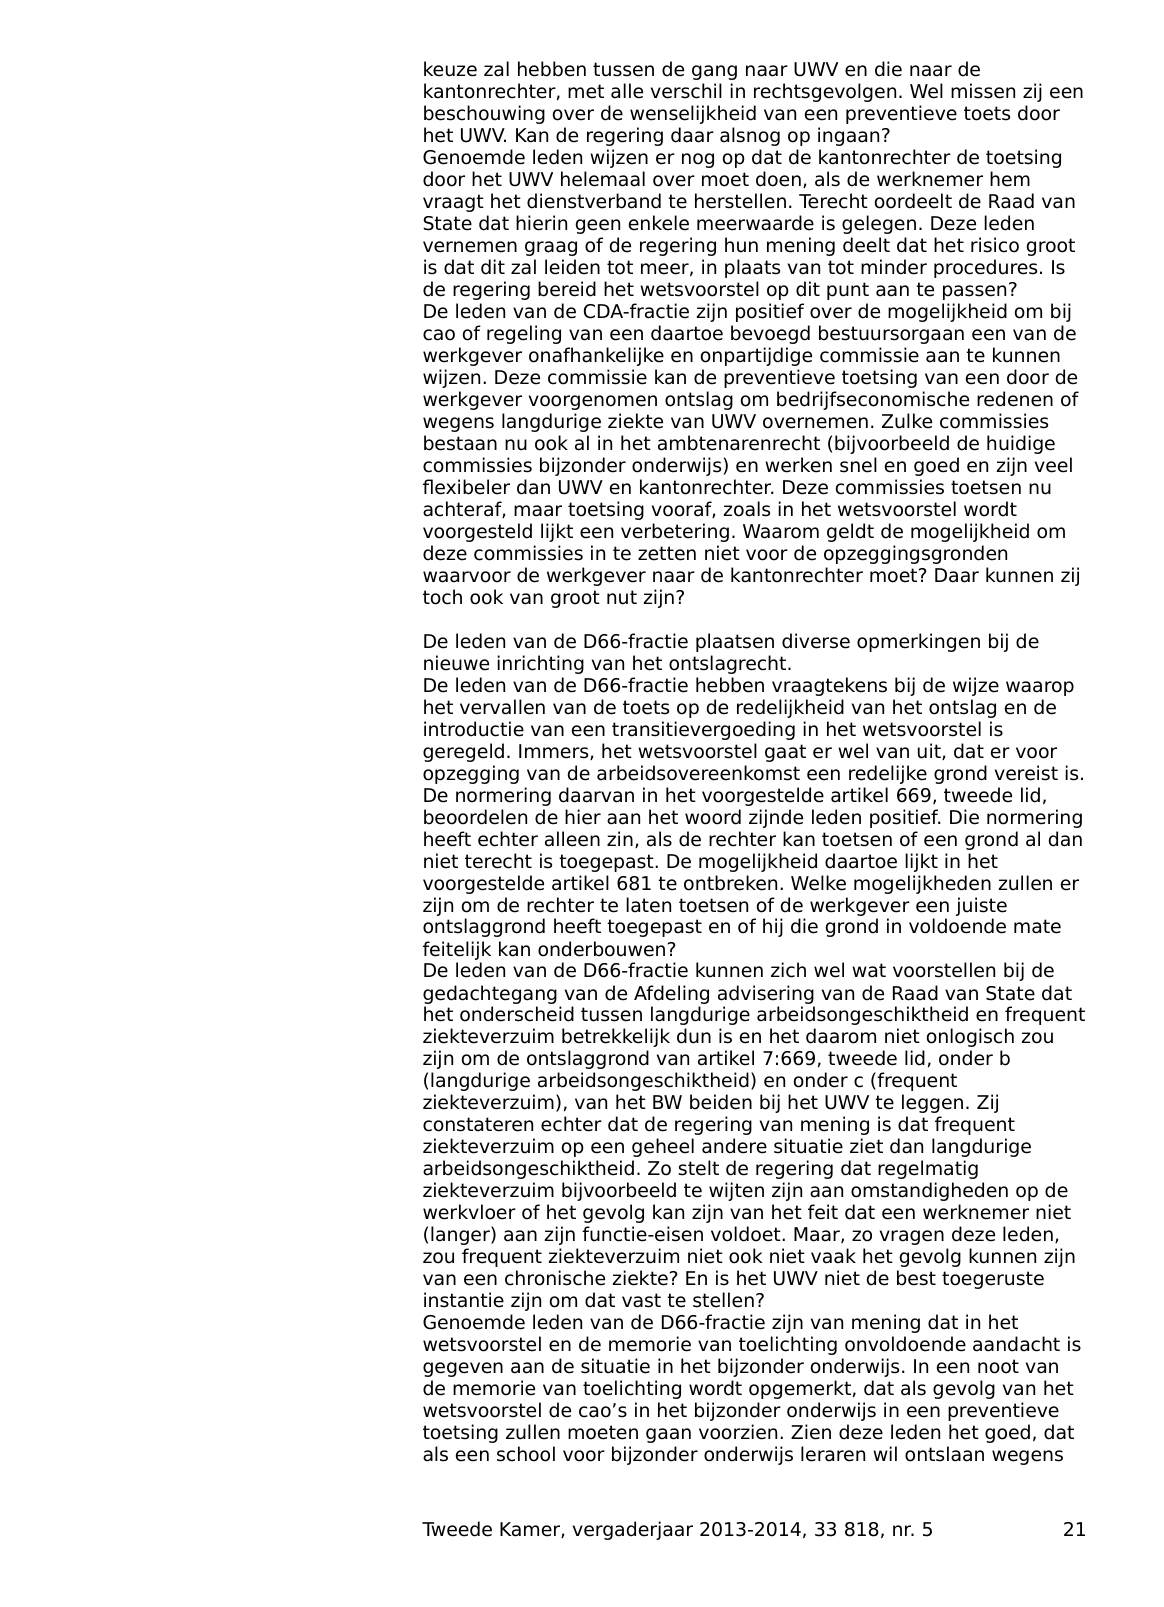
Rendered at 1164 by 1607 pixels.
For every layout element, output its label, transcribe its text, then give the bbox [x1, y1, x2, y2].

text Genoemde leden wijzen er nog op dat de kantonrechter de toetsing door het UWV helemaal over moet doen, als de werknemer hem vraagt het dienstverband te herstellen. Terecht oordeelt de Raad van State dat hierin geen enkele meerwaarde is gelegen. Deze leden vernemen graag of de regering hun mening deelt dat het risico groot is dat dit zal leiden tot meer, in plaats van tot minder procedures. Is de regering bereid het wetsvoorstel op dit punt aan te passen? [422, 147, 1087, 301]
text De leden van de CDA-fractie zijn positief over de mogelijkheid om bij cao of regeling van een daartoe bevoegd bestuursorgaan een van de werkgever onafhankelijke en onpartijdige commissie aan te kunnen wijzen. Deze commissie kan de preventieve toetsing van een door de werkgever voorgenomen ontslag om bedrijfseconomische redenen of wegens langdurige ziekte van UWV overnemen. Zulke commissies bestaan nu ook al in het ambtenarenrecht (bijvoorbeeld de huidige commissies bijzonder onderwijs) en werken snel en goed en zijn veel flexibeler dan UWV en kantonrechter. Deze commissies toetsen nu achteraf, maar toetsing vooraf, zoals in het wetsvoorstel wordt voorgesteld lijkt een verbetering. Waarom geldt de mogelijkheid om deze commissies in te zetten niet voor de opzeggingsgronden waarvoor de werkgever naar de kantonrechter moet? Daar kunnen zij toch ook van groot nut zijn? [422, 301, 1087, 608]
text De leden van de D66-fractie kunnen zich wel wat voorstellen bij de gedachtegang van de Afdeling advisering van de Raad van State dat het onderscheid tussen langdurige arbeidsongeschiktheid en frequent ziekteverzuim betrekkelijk dun is en het daarom niet onlogisch zou zijn om de ontslaggrond van artikel 7:669, tweede lid, onder b (langdurige arbeidsongeschiktheid) en onder c (frequent ziekteverzuim), van het BW beiden bij het UWV te leggen. Zij constateren echter dat de regering van mening is dat frequent ziekteverzuim op een geheel andere situatie ziet dan langdurige arbeidsongeschiktheid. Zo stelt de regering dat regelmatig ziekteverzuim bijvoorbeeld te wijten zijn aan omstandigheden op de werkvloer of het gevolg kan zijn van het feit dat een werknemer niet (langer) aan zijn functie-eisen voldoet. Maar, zo vragen deze leden, zou frequent ziekteverzuim niet ook niet vaak het gevolg kunnen zijn van een chronische ziekte? En is het UWV niet de best toegeruste instantie zijn om dat vast te stellen? [422, 960, 1087, 1312]
text keuze zal hebben tussen de gang naar UWV en die naar de kantonrechter, met alle verschil in rechtsgevolgen. Wel missen zij een beschouwing over de wenselijkheid van een preventieve toets door het UWV. Kan de regering daar alsnog op ingaan? [422, 59, 1087, 147]
text Genoemde leden van de D66-fractie zijn van mening dat in het wetsvoorstel en de memorie van toelichting onvoldoende aandacht is gegeven aan de situatie in het bijzonder onderwijs. In een noot van de memorie van toelichting wordt opgemerkt, dat als gevolg van het wetsvoorstel de cao’s in het bijzonder onderwijs in een preventieve toetsing zullen moeten gaan voorzien. Zien deze leden het goed, dat als een school voor bijzonder onderwijs leraren wil ontslaan wegens [422, 1312, 1087, 1466]
text De leden van de D66-fractie hebben vraagtekens bij de wijze waarop het vervallen van de toets op de redelijkheid van het ontslag en de introductie van een transitievergoeding in het wetsvoorstel is geregeld. Immers, het wetsvoorstel gaat er wel van uit, dat er voor opzegging van de arbeidsovereenkomst een redelijke grond vereist is. De normering daarvan in het voorgestelde artikel 669, tweede lid, beoordelen de hier aan het woord zijnde leden positief. Die normering heeft echter alleen zin, als de rechter kan toetsen of een grond al dan niet terecht is toegepast. De mogelijkheid daartoe lijkt in het voorgestelde artikel 681 te ontbreken. Welke mogelijkheden zullen er zijn om de rechter te laten toetsen of de werkgever een juiste ontslaggrond heeft toegepast en of hij die grond in voldoende mate feitelijk kan onderbouwen? [422, 675, 1087, 960]
text De leden van de D66-fractie plaatsen diverse opmerkingen bij de nieuwe inrichting van het ontslagrecht. [422, 631, 1087, 675]
